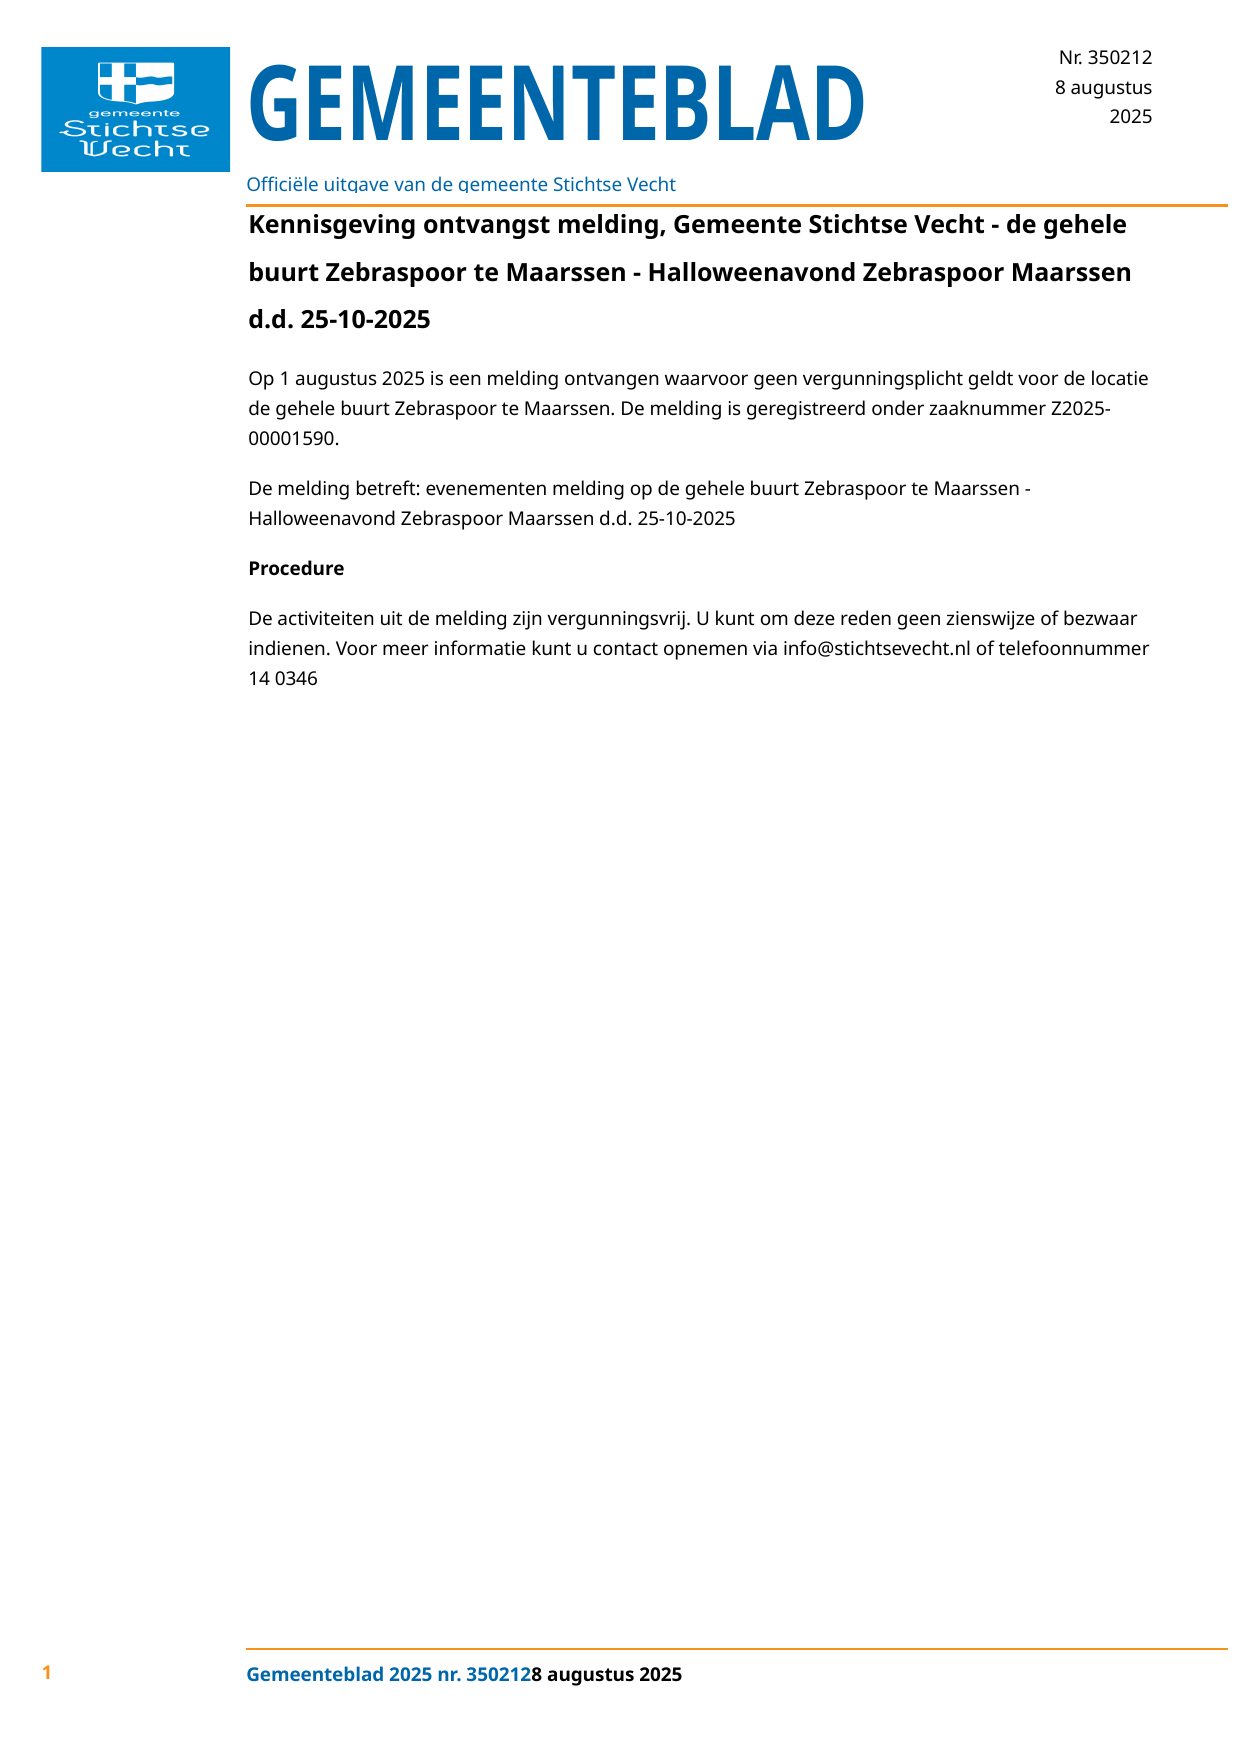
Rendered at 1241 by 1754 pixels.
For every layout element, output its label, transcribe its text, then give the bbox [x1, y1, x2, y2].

text De melding betreft: evenementen melding op de gehele buurt Zebraspoor te Maarssen - Halloweenavond Zebraspoor Maarssen d.d. 25-10-2025 [248, 475, 1152, 530]
text Op 1 augustus 2025 is een melding ontvangen waarvoor geen vergunningsplicht geldt voor de locatie de gehele buurt Zebraspoor te Maarssen. De melding is geregistreerd onder zaaknummer Z2025-00001590. [248, 366, 1152, 450]
picture [137, 63, 174, 103]
text Procedure [248, 555, 1152, 581]
text De activiteiten uit de melding zijn vergunningsvrij. U kunt om deze reden geen zienswijze of bezwaar indienen. Voor meer informatie kunt u contact opnemen via info@stichtsevecht.nl of telefoonnummer 14 0346 [248, 606, 1152, 690]
text Kennisgeving ontvangst melding, Gemeente Stichtse Vecht - de gehele buurt Zebraspoor te Maarssen - Halloweenavond Zebraspoor Maarssen d.d. 25-10-2025 [248, 207, 1152, 336]
picture [99, 63, 135, 101]
